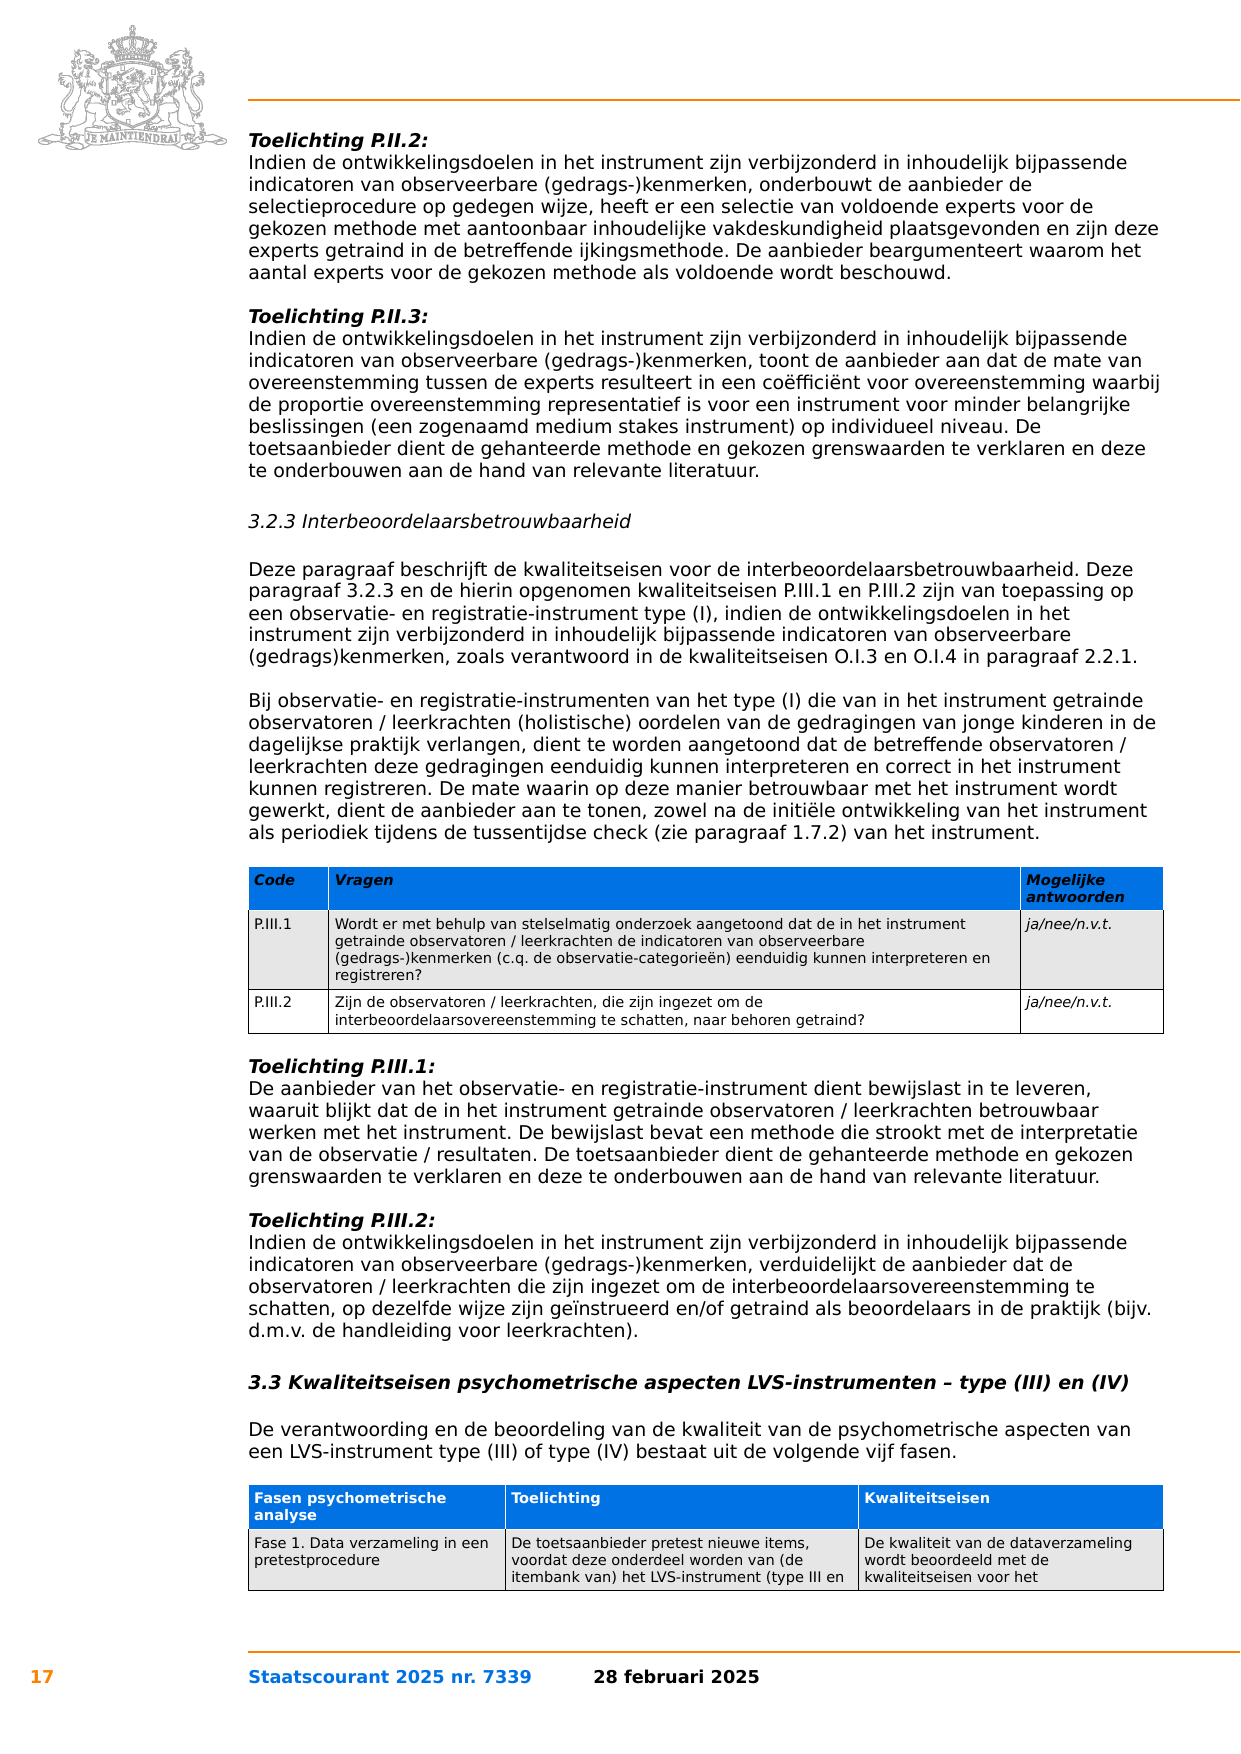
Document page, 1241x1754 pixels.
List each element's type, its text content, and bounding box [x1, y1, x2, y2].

table_header Code [249, 867, 328, 910]
text Toelichting P.III.2: [248, 1210, 1163, 1232]
table_cell Fase 1. Data verzameling in een pretestprocedure [249, 1530, 505, 1590]
table_cell De toetsaanbieder pretest nieuwe items, voordat deze onderdeel worden van (de itembank van) het LVS-instrument (type III en [506, 1530, 858, 1590]
table_header Fasen psychometrische analyse [249, 1485, 505, 1529]
table_cell De kwaliteit van de dataverzameling wordt beoordeeld met de kwaliteitseisen voor het [859, 1530, 1163, 1590]
table_cell ja/nee/n.v.t. [1021, 911, 1163, 989]
text Indien de ontwikkelingsdoelen in het instrument zijn verbijzonderd in inhoudelijk bijpassende indicatoren van observeerbare (gedrags-)kenmerken, onderbouwt de aanbieder de selectieprocedure op gedegen wijze, heeft er een selectie van voldoende experts voor de gekozen methode met aantoonbaar inhoudelijke vakdeskundigheid plaatsgevonden en zijn deze experts getraind in de betreffende ijkingsmethode. De aanbieder beargumenteert waarom het aantal experts voor de gekozen methode als voldoende wordt beschouwd. [248, 152, 1163, 284]
text Toelichting P.III.1: [248, 1056, 1163, 1078]
table_cell P.III.2 [249, 990, 328, 1033]
table_header Kwaliteitseisen [859, 1485, 1163, 1529]
table_header Vragen [329, 867, 1020, 910]
text De verantwoording en de beoordeling van de kwaliteit van de psychometrische aspecten van een LVS-instrument type (III) of type (IV) bestaat uit de volgende vijf fasen. [248, 1418, 1163, 1462]
text Bij observatie- en registratie-instrumenten van het type (I) die van in het instrument getrainde observatoren / leerkrachten (holistische) oordelen van de gedragingen van jonge kinderen in de dagelijkse praktijk verlangen, dient te worden aangetoond dat de betreffende observatoren / leerkrachten deze gedragingen eenduidig kunnen interpreteren en correct in het instrument kunnen registreren. De mate waarin op deze manier betrouwbaar met het instrument wordt gewerkt, dient de aanbieder aan te tonen, zowel na de initiële ontwikkeling van het instrument als periodiek tijdens de tussentijdse check (zie paragraaf 1.7.2) van het instrument. [248, 690, 1163, 844]
picture [38, 25, 227, 150]
table_cell ja/nee/n.v.t. [1021, 990, 1163, 1033]
table_cell Zijn de observatoren / leerkrachten, die zijn ingezet om de interbeoordelaarsovereenstemming te schatten, naar behoren getraind? [329, 990, 1020, 1033]
text Toelichting P.II.3: [248, 306, 1163, 328]
table_header Toelichting [506, 1485, 858, 1529]
table_cell P.III.1 [249, 911, 328, 989]
text Indien de ontwikkelingsdoelen in het instrument zijn verbijzonderd in inhoudelijk bijpassende indicatoren van observeerbare (gedrags-)kenmerken, verduidelijkt de aanbieder dat de observatoren / leerkrachten die zijn ingezet om de interbeoordelaarsovereenstemming te schatten, op dezelfde wijze zijn geïnstrueerd en/of getraind als beoordelaars in de praktijk (bijv. d.m.v. de handleiding voor leerkrachten). [248, 1232, 1163, 1342]
subtitle 3.2.3 Interbeoordelaarsbetrouwbaarheid [248, 511, 1163, 533]
subtitle 3.3 Kwaliteitseisen psychometrische aspecten LVS-instrumenten – type (III) en (IV) [248, 1372, 1163, 1393]
text Indien de ontwikkelingsdoelen in het instrument zijn verbijzonderd in inhoudelijk bijpassende indicatoren van observeerbare (gedrags-)kenmerken, toont de aanbieder aan dat de mate van overeenstemming tussen de experts resulteert in een coëfficiënt voor overeenstemming waarbij de proportie overeenstemming representatief is voor een instrument voor minder belangrijke beslissingen (een zogenaamd medium stakes instrument) op individueel niveau. De toetsaanbieder dient de gehanteerde methode en gekozen grenswaarden te verklaren en deze te onderbouwen aan de hand van relevante literatuur. [248, 328, 1163, 481]
text Deze paragraaf beschrijft de kwaliteitseisen voor de interbeoordelaarsbetrouwbaarheid. Deze paragraaf 3.2.3 en de hierin opgenomen kwaliteitseisen P.III.1 en P.III.2 zijn van toepassing op een observatie- en registratie-instrument type (I), indien de ontwikkelingsdoelen in het instrument zijn verbijzonderd in inhoudelijk bijpassende indicatoren van observeerbare (gedrags)kenmerken, zoals verantwoord in de kwaliteitseisen O.I.3 en O.I.4 in paragraaf 2.2.1. [248, 558, 1163, 668]
text De aanbieder van het observatie- en registratie-instrument dient bewijslast in te leveren, waaruit blijkt dat de in het instrument getrainde observatoren / leerkrachten betrouwbaar werken met het instrument. De bewijslast bevat een methode die strookt met de interpretatie van de observatie / resultaten. De toetsaanbieder dient de gehanteerde methode en gekozen grenswaarden te verklaren en deze te onderbouwen aan de hand van relevante literatuur. [248, 1078, 1163, 1188]
text Toelichting P.II.2: [248, 130, 1163, 152]
table_header Mogelijke antwoorden [1021, 867, 1163, 910]
table_cell Wordt er met behulp van stelselmatig onderzoek aangetoond dat de in het instrument getrainde observatoren / leerkrachten de indicatoren van observeerbare (gedrags-)kenmerken (c.q. de observatie-categorieën) eenduidig kunnen interpreteren en registreren? [329, 911, 1020, 989]
